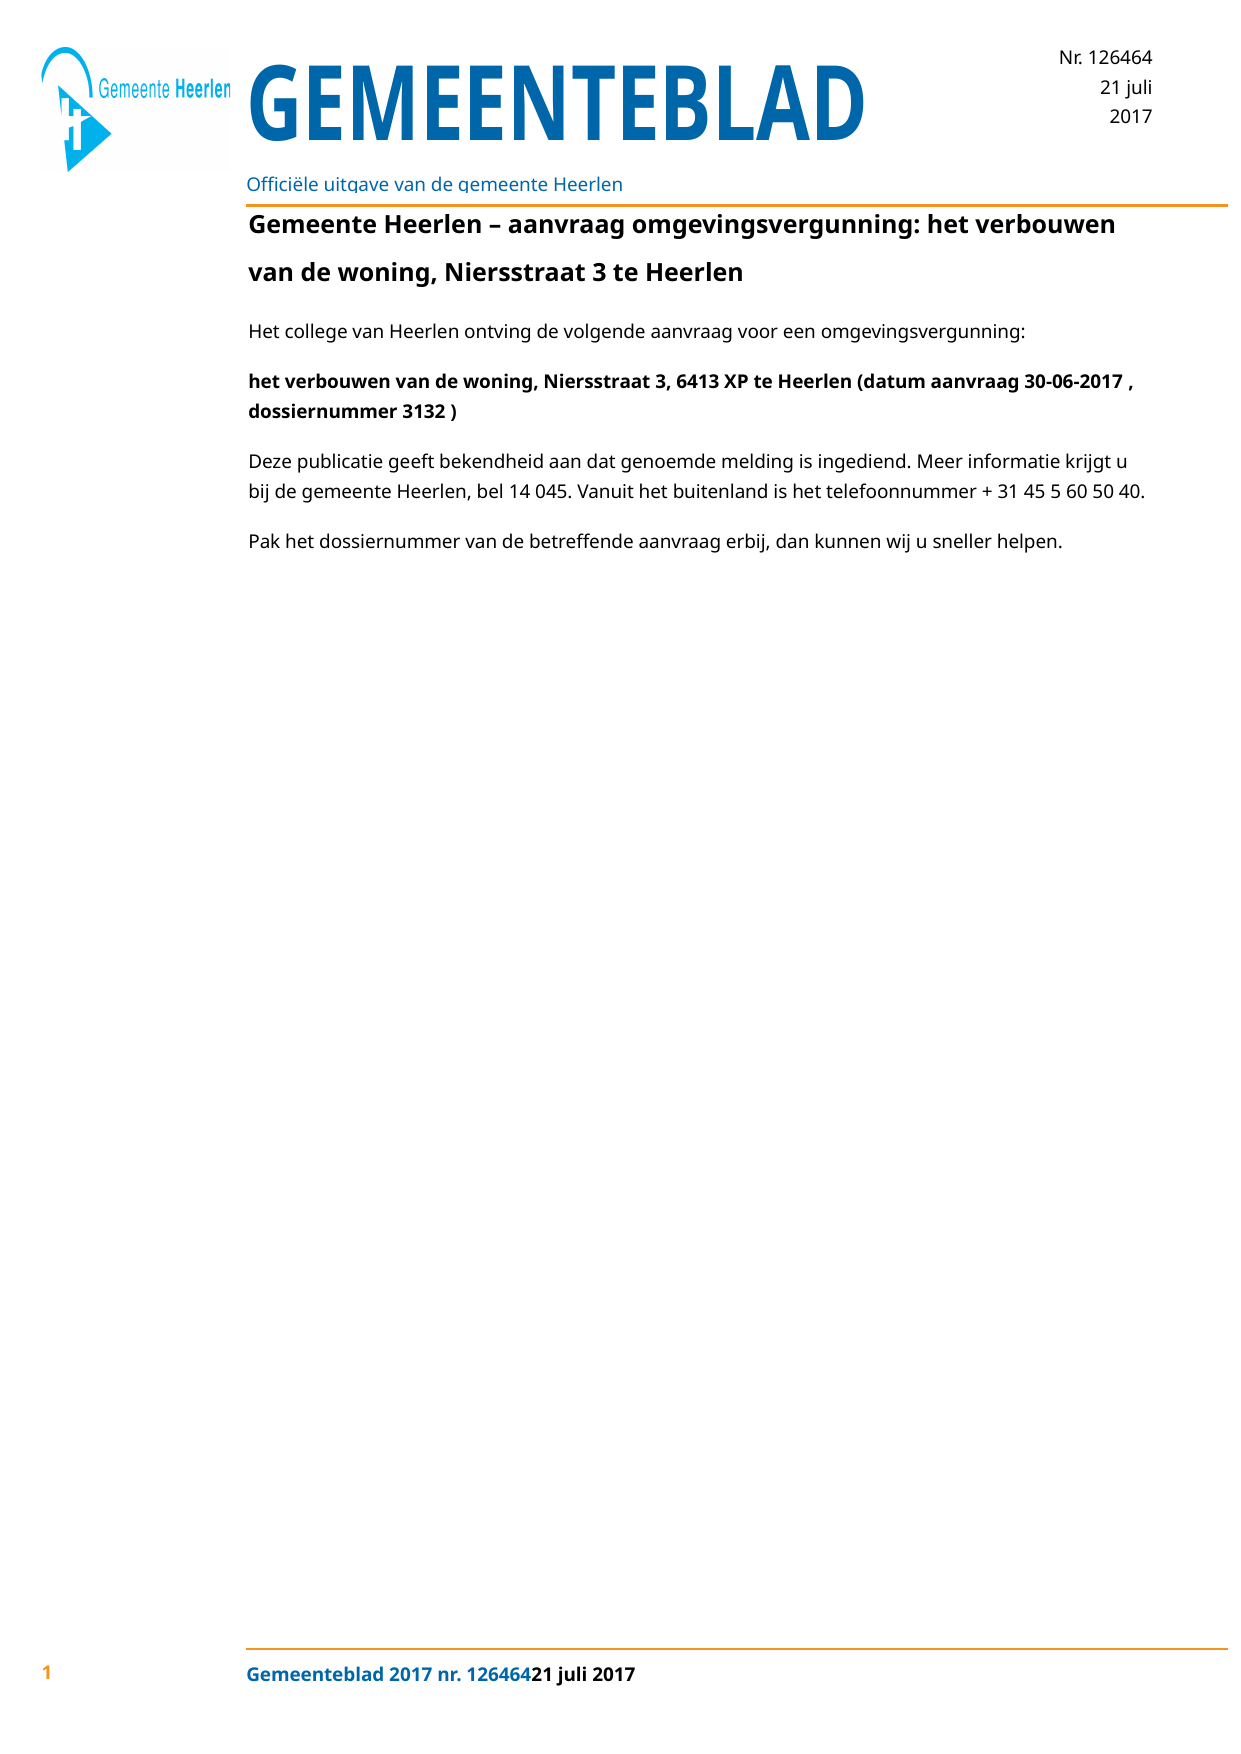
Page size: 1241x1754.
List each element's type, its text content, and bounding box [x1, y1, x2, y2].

text Deze publicatie geeft bekendheid aan dat genoemde melding is ingediend. Meer informatie krijgt u bij de gemeente Heerlen, bel 14 045. Vanuit het buitenland is het telefoonnummer + 31 45 5 60 50 40. [248, 448, 1152, 504]
picture [41, 47, 58, 70]
text Het college van Heerlen ontving de volgende aanvraag voor een omgevingsvergunning: [248, 318, 1152, 344]
text Pak het dossiernummer van de betreffende aanvraag erbij, dan kunnen wij u sneller helpen. [248, 528, 1152, 554]
text Gemeente Heerlen – aanvraag omgevingsvergunning: het verbouwen van de woning, Niersstraat 3 te Heerlen [248, 207, 1152, 288]
text het verbouwen van de woning, Niersstraat 3, 6413 XP te Heerlen (datum aanvraag 30-06-2017 , dossiernummer 3132 ) [248, 368, 1152, 424]
picture [41, 47, 231, 172]
